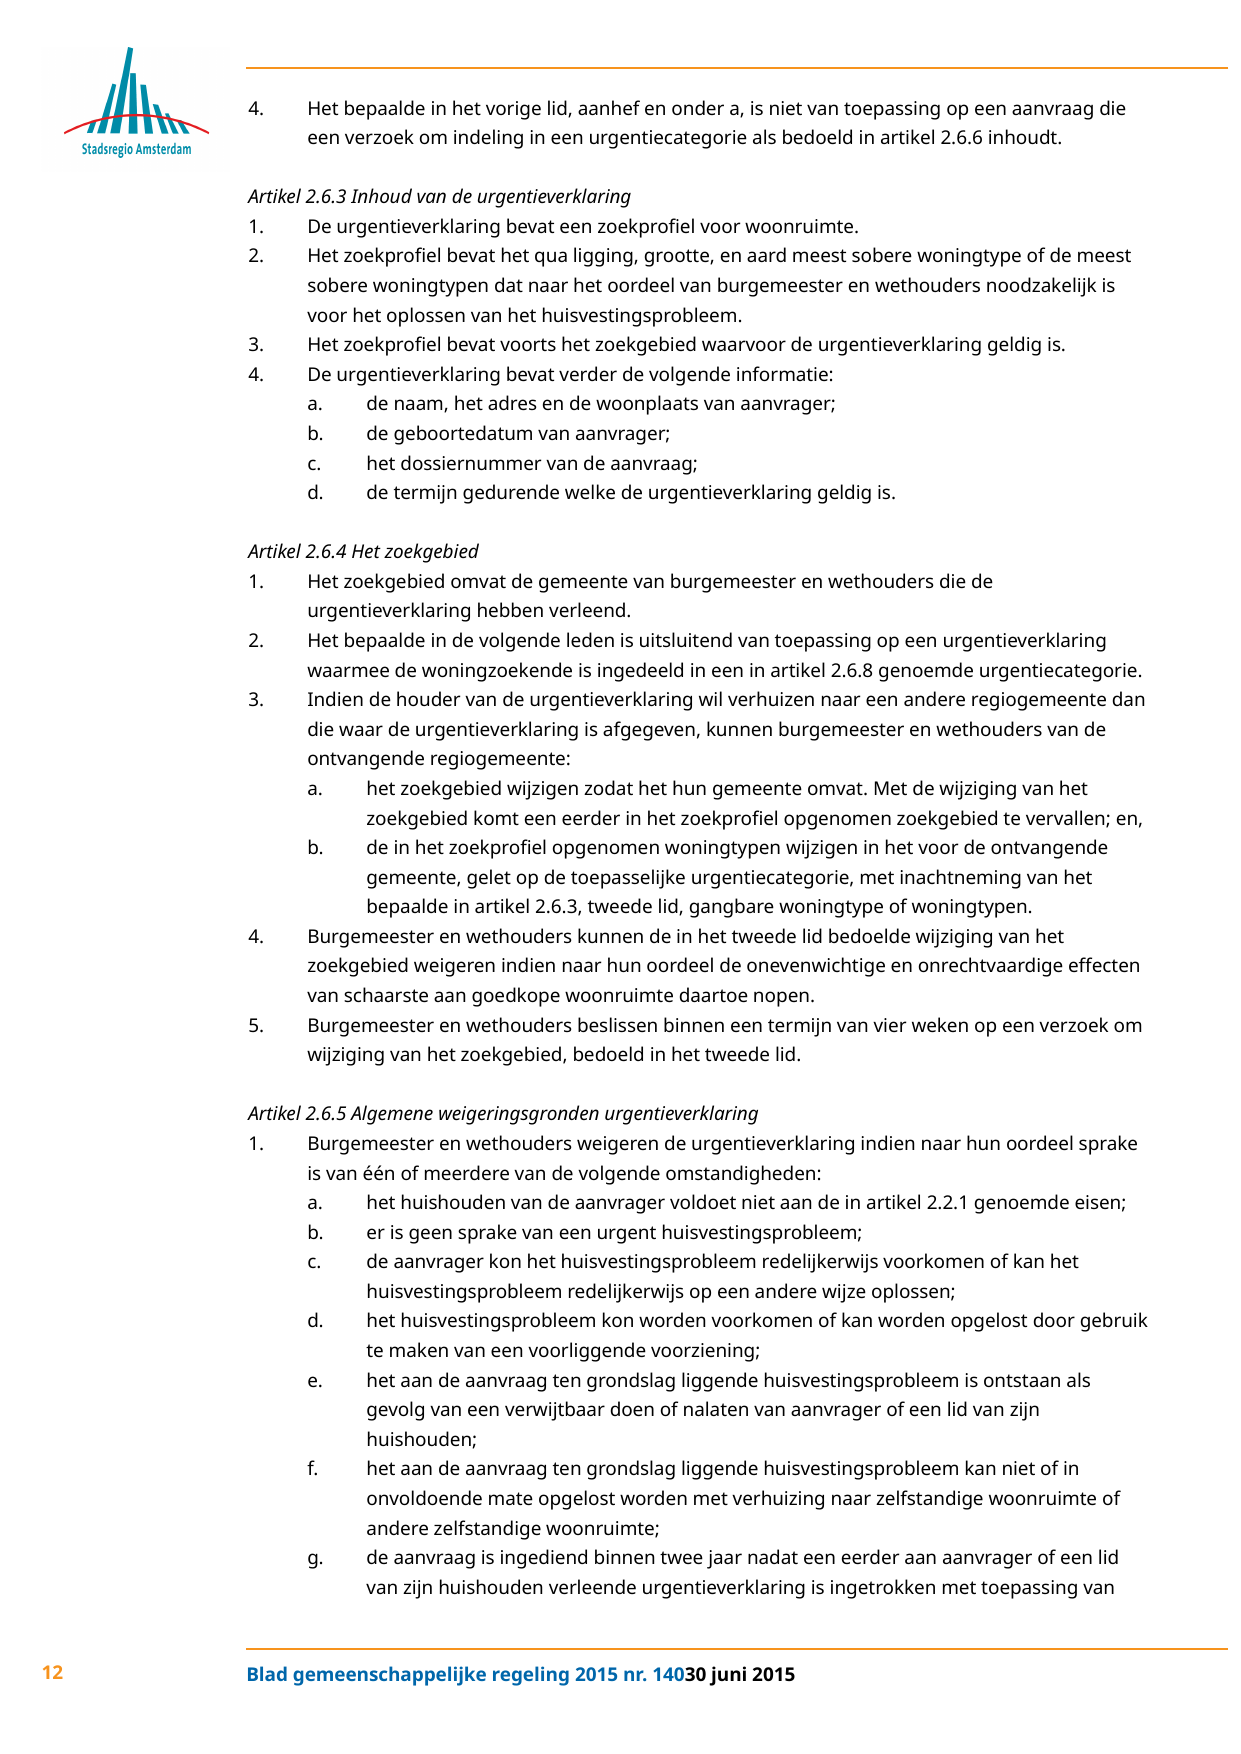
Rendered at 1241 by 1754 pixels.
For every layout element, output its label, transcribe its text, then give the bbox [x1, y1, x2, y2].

list Het zoekprofiel bevat voorts het zoekgebied waarvoor de urgentieverklaring geldig is. [248, 331, 1152, 357]
list De urgentieverklaring bevat verder de volgende informatie: [248, 361, 1152, 387]
list Indien de houder van de urgentieverklaring wil verhuizen naar een andere regiogemeente dan die waar de urgentieverklaring is afgegeven, kunnen burgemeester en wethouders van de ontvangende regiogemeente: [248, 686, 1152, 771]
text Artikel 2.6.4 Het zoekgebied [248, 538, 1152, 564]
list het aan de aanvraag ten grondslag liggende huisvestingsprobleem is ontstaan als gevolg van een verwijtbaar doen of nalaten van aanvrager of een lid van zijn huishouden; [307, 1367, 1152, 1452]
text Artikel 2.6.3 Inhoud van de urgentieverklaring [248, 183, 1152, 209]
list Het bepaalde in het vorige lid, aanhef en onder a, is niet van toepassing op een aanvraag die een verzoek om indeling in een urgentiecategorie als bedoeld in artikel 2.6.6 inhoudt. [248, 95, 1152, 150]
list de in het zoekprofiel opgenomen woningtypen wijzigen in het voor de ontvangende gemeente, gelet op de toepasselijke urgentiecategorie, met inachtneming van het bepaalde in artikel 2.6.3, tweede lid, gangbare woningtype of woningtypen. [307, 834, 1152, 919]
list het huishouden van de aanvrager voldoet niet aan de in artikel 2.2.1 genoemde eisen; [307, 1189, 1152, 1215]
list Burgemeester en wethouders beslissen binnen een termijn van vier weken op een verzoek om wijziging van het zoekgebied, bedoeld in het tweede lid. [248, 1012, 1152, 1067]
list de naam, het adres en de woonplaats van aanvrager; [307, 391, 1152, 416]
picture [41, 47, 231, 172]
list het zoekgebied wijzigen zodat het hun gemeente omvat. Met de wijziging van het zoekgebied komt een eerder in het zoekprofiel opgenomen zoekgebied te vervallen; en, [307, 775, 1152, 831]
list de termijn gedurende welke de urgentieverklaring geldig is. [307, 479, 1152, 505]
list Burgemeester en wethouders weigeren de urgentieverklaring indien naar hun oordeel sprake is van één of meerdere van de volgende omstandigheden: [248, 1130, 1152, 1186]
list Burgemeester en wethouders kunnen de in het tweede lid bedoelde wijziging van het zoekgebied weigeren indien naar hun oordeel de onevenwichtige en onrechtvaardige effecten van schaarste aan goedkope woonruimte daartoe nopen. [248, 923, 1152, 1008]
list Het zoekgebied omvat de gemeente van burgemeester en wethouders die de urgentieverklaring hebben verleend. [248, 568, 1152, 623]
list Het zoekprofiel bevat het qua ligging, grootte, en aard meest sobere woningtype of de meest sobere woningtypen dat naar het oordeel van burgemeester en wethouders noodzakelijk is voor het oplossen van het huisvestingsprobleem. [248, 243, 1152, 328]
list het dossiernummer van de aanvraag; [307, 450, 1152, 476]
list de geboortedatum van aanvrager; [307, 420, 1152, 446]
list er is geen sprake van een urgent huisvestingsprobleem; [307, 1219, 1152, 1245]
list de aanvraag is ingediend binnen twee jaar nadat een eerder aan aanvrager of een lid van zijn huishouden verleende urgentieverklaring is ingetrokken met toepassing van [307, 1544, 1152, 1600]
list het huisvestingsprobleem kon worden voorkomen of kan worden opgelost door gebruik te maken van een voorliggende voorziening; [307, 1308, 1152, 1363]
list het aan de aanvraag ten grondslag liggende huisvestingsprobleem kan niet of in onvoldoende mate opgelost worden met verhuizing naar zelfstandige woonruimte of andere zelfstandige woonruimte; [307, 1456, 1152, 1541]
list de aanvrager kon het huisvestingsprobleem redelijkerwijs voorkomen of kan het huisvestingsprobleem redelijkerwijs op een andere wijze oplossen; [307, 1248, 1152, 1304]
text Artikel 2.6.5 Algemene weigeringsgronden urgentieverklaring [248, 1101, 1152, 1126]
list De urgentieverklaring bevat een zoekprofiel voor woonruimte. [248, 213, 1152, 239]
list Het bepaalde in de volgende leden is uitsluitend van toepassing op een urgentieverklaring waarmee de woningzoekende is ingedeeld in een in artikel 2.6.8 genoemde urgentiecategorie. [248, 627, 1152, 683]
